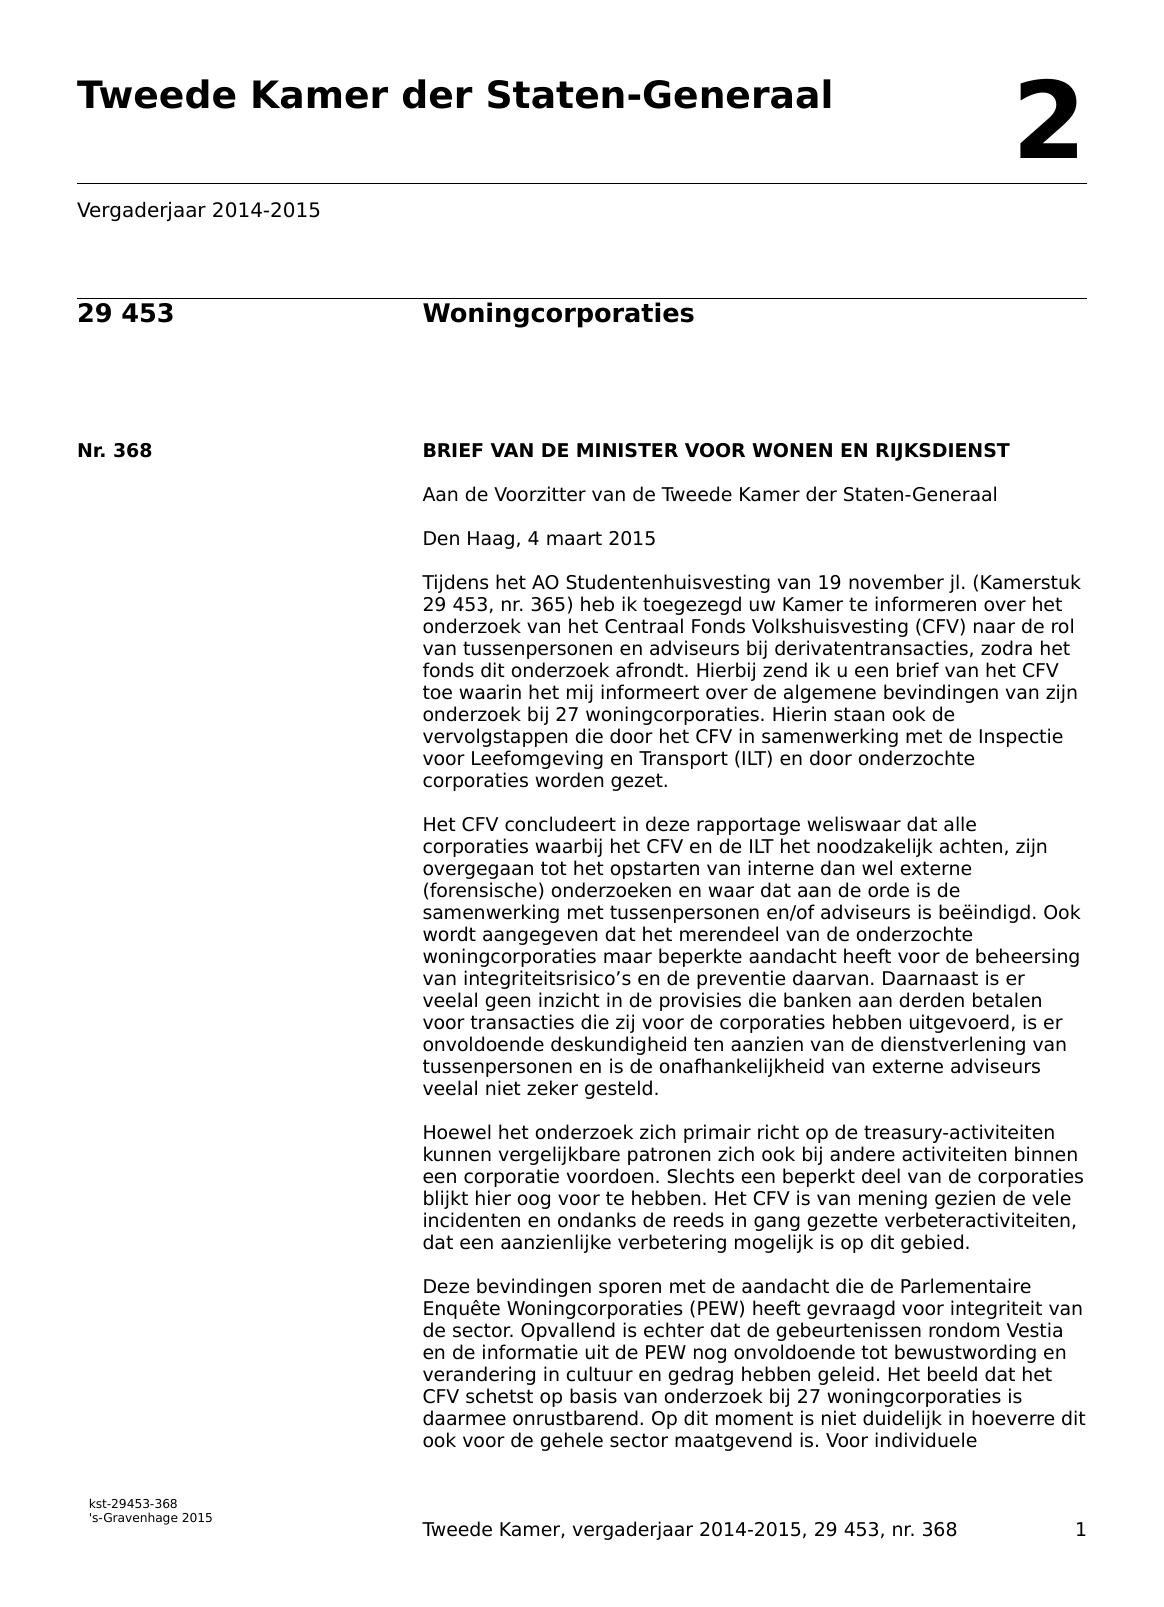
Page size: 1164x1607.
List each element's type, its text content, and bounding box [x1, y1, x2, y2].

text Aan de Voorzitter van de Tweede Kamer der Staten-Generaal [422, 484, 1087, 506]
table_header Tweede Kamer der Staten-Generaal [77, 59, 886, 183]
text Tijdens het AO Studentenhuisvesting van 19 november jl. (Kamerstuk 29 453, nr. 365) heb ik toegezegd uw Kamer te informeren over het onderzoek van het Centraal Fonds Volkshuisvesting (CFV) naar de rol van tussenpersonen en adviseurs bij derivatentransacties, zodra het fonds dit onderzoek afrondt. Hierbij zend ik u een brief van het CFV toe waarin het mij informeert over de algemene bevindingen van zijn onderzoek bij 27 woningcorporaties. Hierin staan ook de vervolgstappen die door het CFV in samenwerking met de Inspectie voor Leefomgeving en Transport (ILT) en door onderzochte corporaties worden gezet. [422, 572, 1087, 792]
subtitle Nr. 368 BRIEF VAN DE MINISTER VOOR WONEN EN RIJKSDIENST [77, 440, 1087, 462]
text Hoewel het onderzoek zich primair richt op de treasury-activiteiten kunnen vergelijkbare patronen zich ook bij andere activiteiten binnen een corporatie voordoen. Slechts een beperkt deel van de corporaties blijkt hier oog voor te hebben. Het CFV is van mening gezien de vele incidenten en ondanks de reeds in gang gezette verbeteractiviteiten, dat een aanzienlijke verbetering mogelijk is op dit gebied. [422, 1122, 1087, 1254]
text Het CFV concludeert in deze rapportage weliswaar dat alle corporaties waarbij het CFV en de ILT het noodzakelijk achten, zijn overgegaan tot het opstarten van interne dan wel externe (forensische) onderzoeken en waar dat aan de orde is de samenwerking met tussenpersonen en/of adviseurs is beëindigd. Ook wordt aangegeven dat het merendeel van de onderzochte woningcorporaties maar beperkte aandacht heeft voor de beheersing van integriteitsrisico’s en de preventie daarvan. Daarnaast is er veelal geen inzicht in de provisies die banken aan derden betalen voor transacties die zij voor de corporaties hebben uitgevoerd, is er onvoldoende deskundigheid ten aanzien van de dienstverlening van tussenpersonen en is de onafhankelijkheid van externe adviseurs veelal niet zeker gesteld. [422, 814, 1087, 1100]
text 's-Gravenhage 2015 [88, 1511, 323, 1525]
text kst-29453-368 [88, 1497, 323, 1511]
text Deze bevindingen sporen met de aandacht die de Parlementaire Enquête Woningcorporaties (PEW) heeft gevraagd voor integriteit van de sector. Opvallend is echter dat de gebeurtenissen rondom Vestia en de informatie uit de PEW nog onvoldoende tot bewustwording en verandering in cultuur en gedrag hebben geleid. Het beeld dat het CFV schetst op basis van onderzoek bij 27 woningcorporaties is daarmee onrustbarend. Op dit moment is niet duidelijk in hoeverre dit ook voor de gehele sector maatgevend is. Voor individuele [422, 1276, 1087, 1452]
subtitle 29 453 Woningcorporaties [77, 299, 1087, 329]
text Den Haag, 4 maart 2015 [422, 528, 1087, 550]
table_cell Vergaderjaar 2014-2015 [77, 184, 1087, 298]
table_header 2 [886, 59, 1087, 183]
